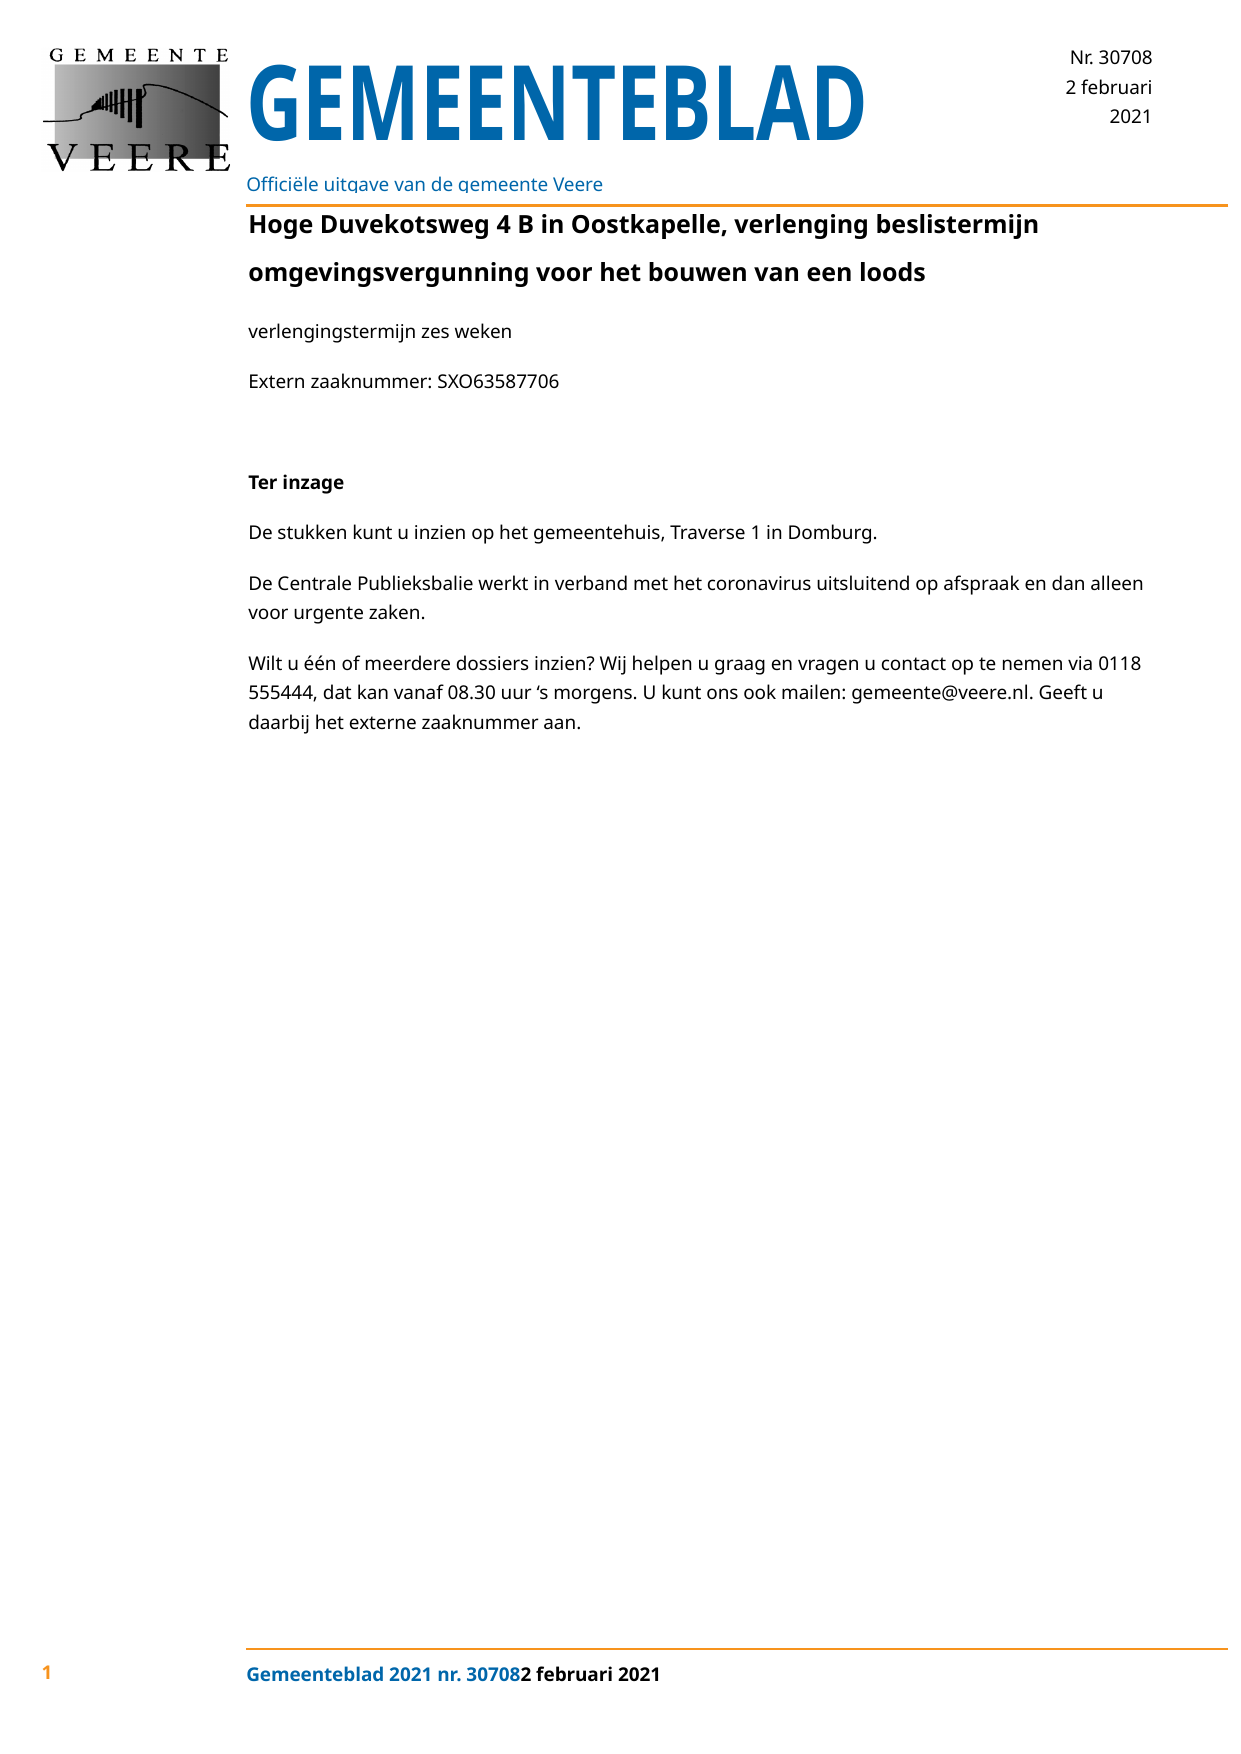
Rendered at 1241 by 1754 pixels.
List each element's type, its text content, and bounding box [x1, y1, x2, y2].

picture [41, 47, 231, 172]
text Wilt u één of meerdere dossiers inzien? Wij helpen u graag en vragen u contact op te nemen via 0118 555444, dat kan vanaf 08.30 uur ‘s morgens. U kunt ons ook mailen: gemeente@veere.nl. Geeft u daarbij het externe zaaknummer aan. [248, 650, 1152, 735]
text De Centrale Publieksbalie werkt in verband met het coronavirus uitsluitend op afspraak en dan alleen voor urgente zaken. [248, 570, 1152, 625]
text De stukken kunt u inzien op het gemeentehuis, Traverse 1 in Domburg. [248, 519, 1152, 545]
text Extern zaaknummer: SXO63587706 [248, 368, 1152, 394]
text verlengingstermijn zes weken [248, 318, 1152, 344]
text Hoge Duvekotsweg 4 B in Oostkapelle, verlenging beslistermijn omgevingsvergunning voor het bouwen van een loods [248, 207, 1152, 288]
text Ter inzage [248, 469, 1152, 495]
